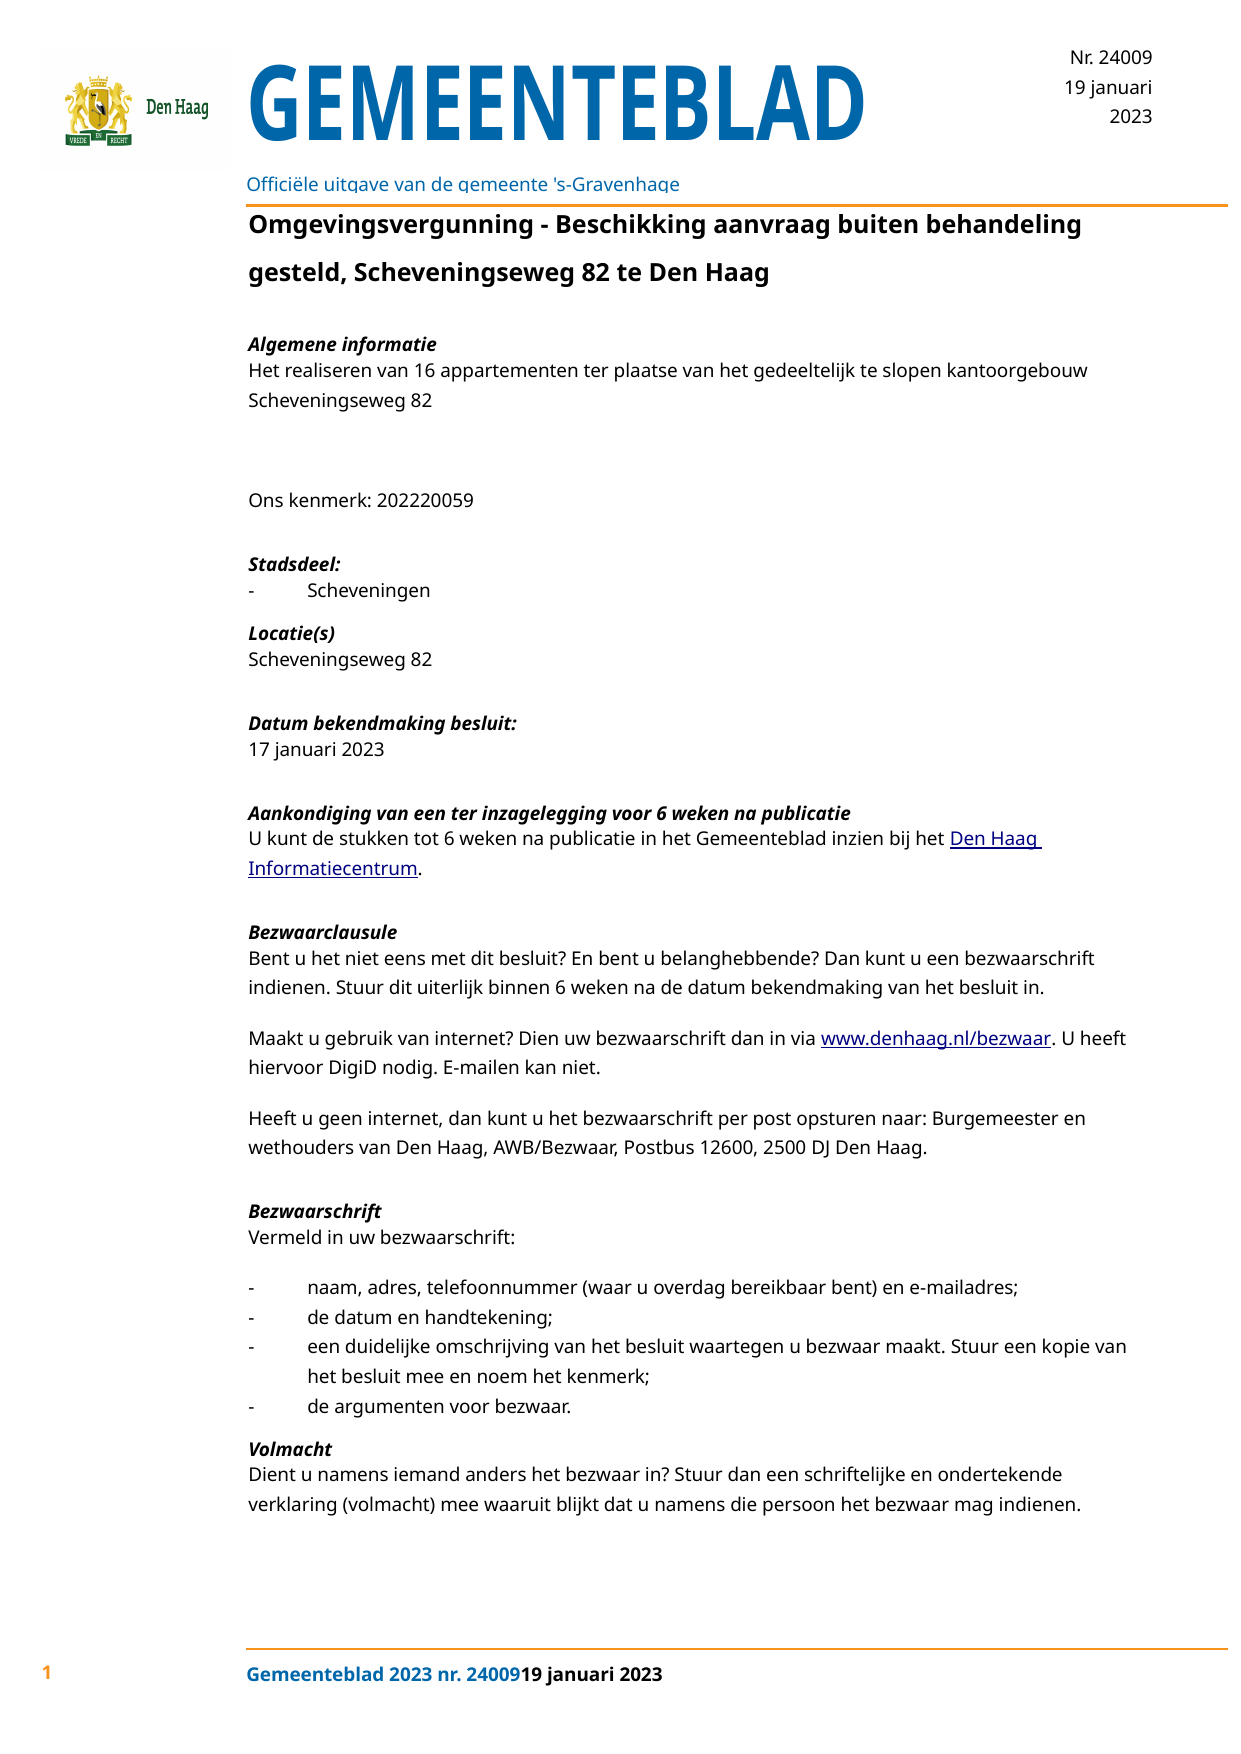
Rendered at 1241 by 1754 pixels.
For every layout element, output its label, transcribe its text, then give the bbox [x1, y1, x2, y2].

text Bent u het niet eens met dit besluit? En bent u belanghebbende? Dan kunt u een bezwaarschrift indienen. Stuur dit uiterlijk binnen 6 weken na de datum bekendmaking van het besluit in. [248, 945, 1152, 1000]
list naam, adres, telefoonnummer (waar u overdag bereikbaar bent) en e-mailadres; [248, 1274, 1152, 1300]
text Het realiseren van 16 appartementen ter plaatse van het gedeeltelijk te slopen kantoorgebouw Scheveningseweg 82 [248, 357, 1152, 412]
list Scheveningen [248, 577, 1152, 603]
picture [41, 47, 231, 172]
text Aankondiging van een ter inzagelegging voor 6 weken na publicatie [248, 800, 1152, 826]
text Heeft u geen internet, dan kunt u het bezwaarschrift per post opsturen naar: Burgemeester en wethouders van Den Haag, AWB/Bezwaar, Postbus 12600, 2500 DJ Den Haag. [248, 1105, 1152, 1160]
text Ons kenmerk: 202220059 [248, 488, 1152, 513]
text Datum bekendmaking besluit: [248, 710, 1152, 736]
text Vermeld in uw bezwaarschrift: [248, 1224, 1152, 1250]
text Bezwaarclausule [248, 919, 1152, 945]
text Dient u namens iemand anders het bezwaar in? Stuur dan een schriftelijke en ondertekende verklaring (volmacht) mee waaruit blijkt dat u namens die persoon het bezwaar mag indienen. [248, 1462, 1152, 1517]
list de datum en handtekening; [248, 1304, 1152, 1330]
text Volmacht [248, 1436, 1152, 1462]
text Stadsdeel: [248, 552, 1152, 577]
text Bezwaarschrift [248, 1198, 1152, 1224]
text Algemene informatie [248, 331, 1152, 357]
text Locatie(s) [248, 620, 1152, 646]
text 17 januari 2023 [248, 736, 1152, 762]
text U kunt de stukken tot 6 weken na publicatie in het Gemeenteblad inzien bij het Den Haag Informatiecentrum. [248, 826, 1152, 881]
text Scheveningseweg 82 [248, 646, 1152, 672]
list de argumenten voor bezwaar. [248, 1393, 1152, 1418]
text Maakt u gebruik van internet? Dien uw bezwaarschrift dan in via www.denhaag.nl/bezwaar. U heeft hiervoor DigiD nodig. E-mailen kan niet. [248, 1025, 1152, 1080]
list een duidelijke omschrijving van het besluit waartegen u bezwaar maakt. Stuur een kopie van het besluit mee en noem het kenmerk; [248, 1334, 1152, 1389]
text Omgevingsvergunning - Beschikking aanvraag buiten behandeling gesteld, Scheveningseweg 82 te Den Haag [248, 207, 1152, 288]
